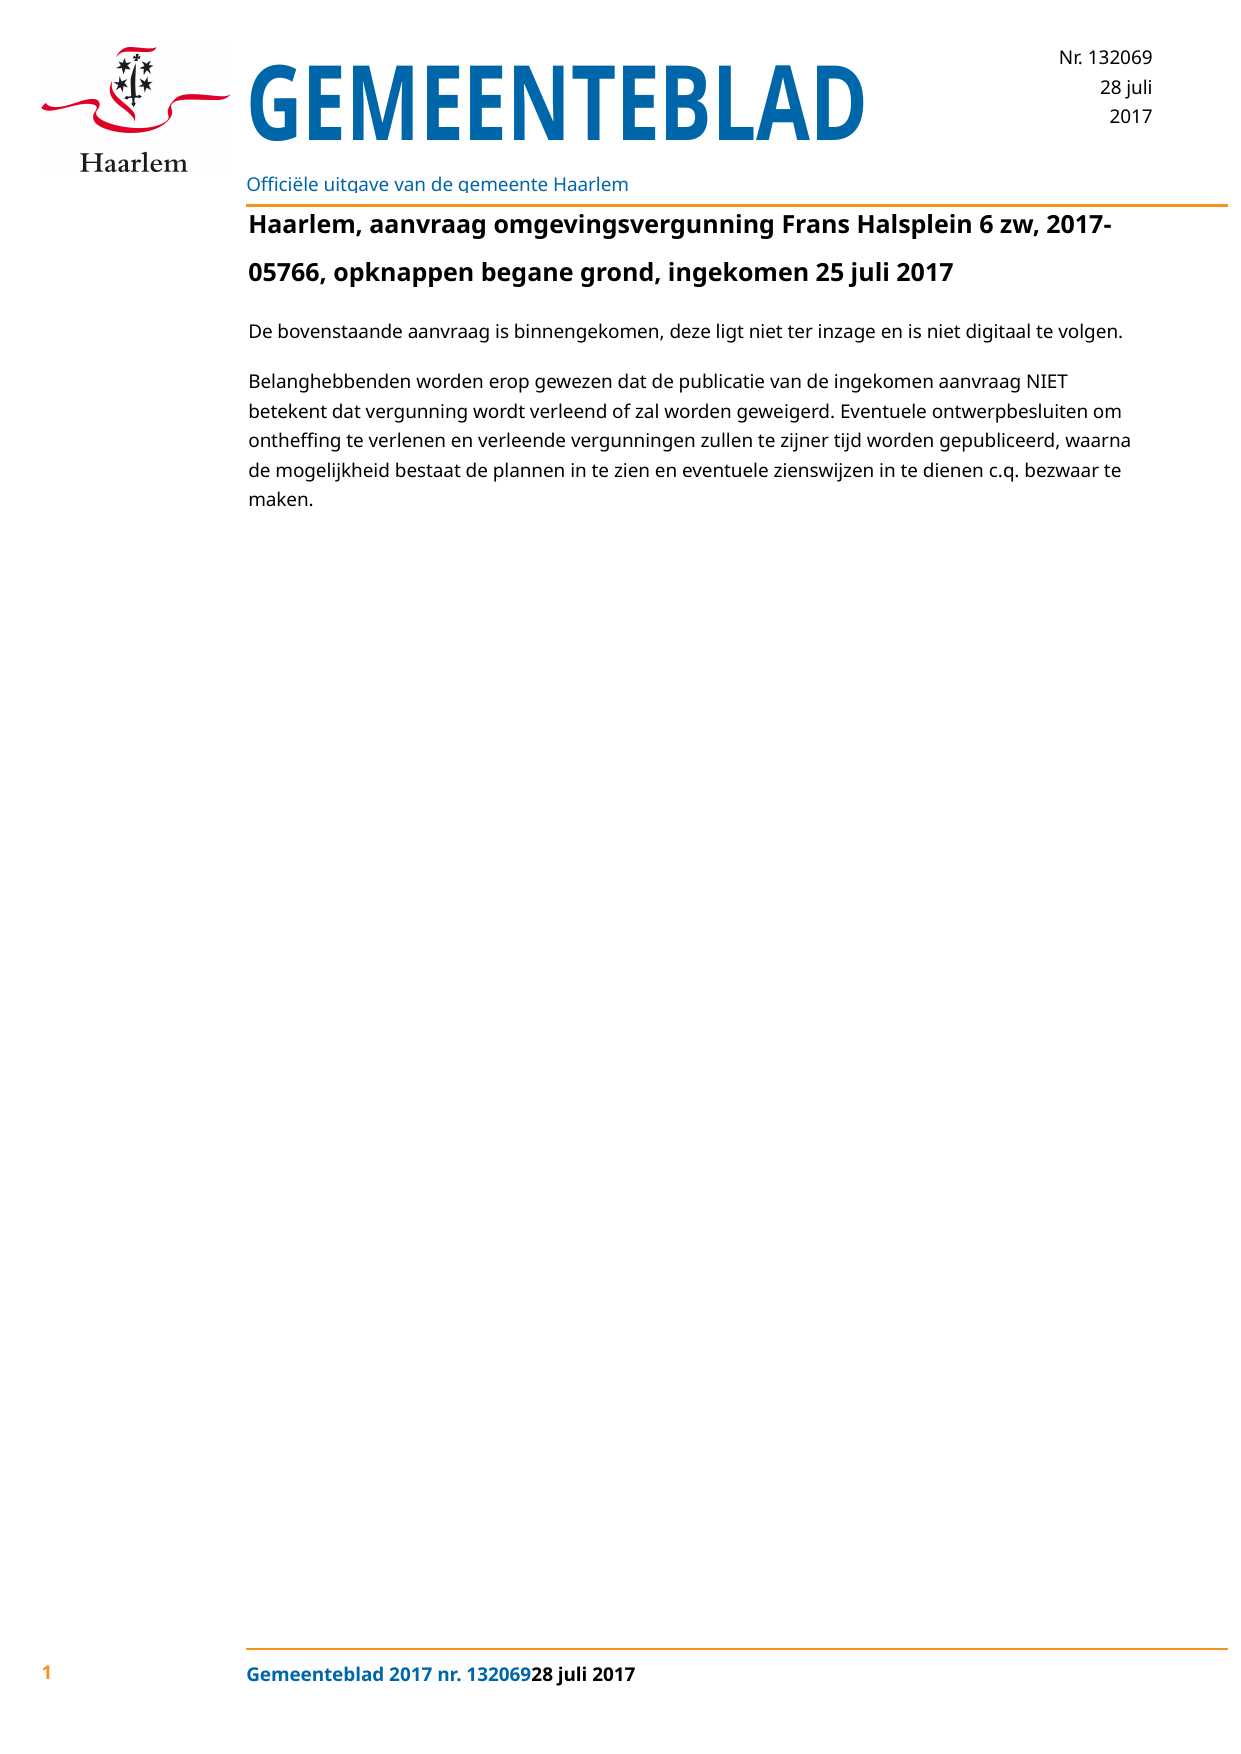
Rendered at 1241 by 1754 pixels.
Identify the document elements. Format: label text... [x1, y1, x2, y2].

text De bovenstaande aanvraag is binnengekomen, deze ligt niet ter inzage en is niet digitaal te volgen. [248, 318, 1152, 344]
picture [41, 47, 231, 172]
text Haarlem, aanvraag omgevingsvergunning Frans Halsplein 6 zw, 2017-05766, opknappen begane grond, ingekomen 25 juli 2017 [248, 207, 1152, 288]
text Belanghebbenden worden erop gewezen dat de publicatie van de ingekomen aanvraag NIET betekent dat vergunning wordt verleend of zal worden geweigerd. Eventuele ontwerpbesluiten om ontheffing te verlenen en verleende vergunningen zullen te zijner tijd worden gepubliceerd, waarna de mogelijkheid bestaat de plannen in te zien en eventuele zienswijzen in te dienen c.q. bezwaar te maken. [248, 368, 1152, 512]
